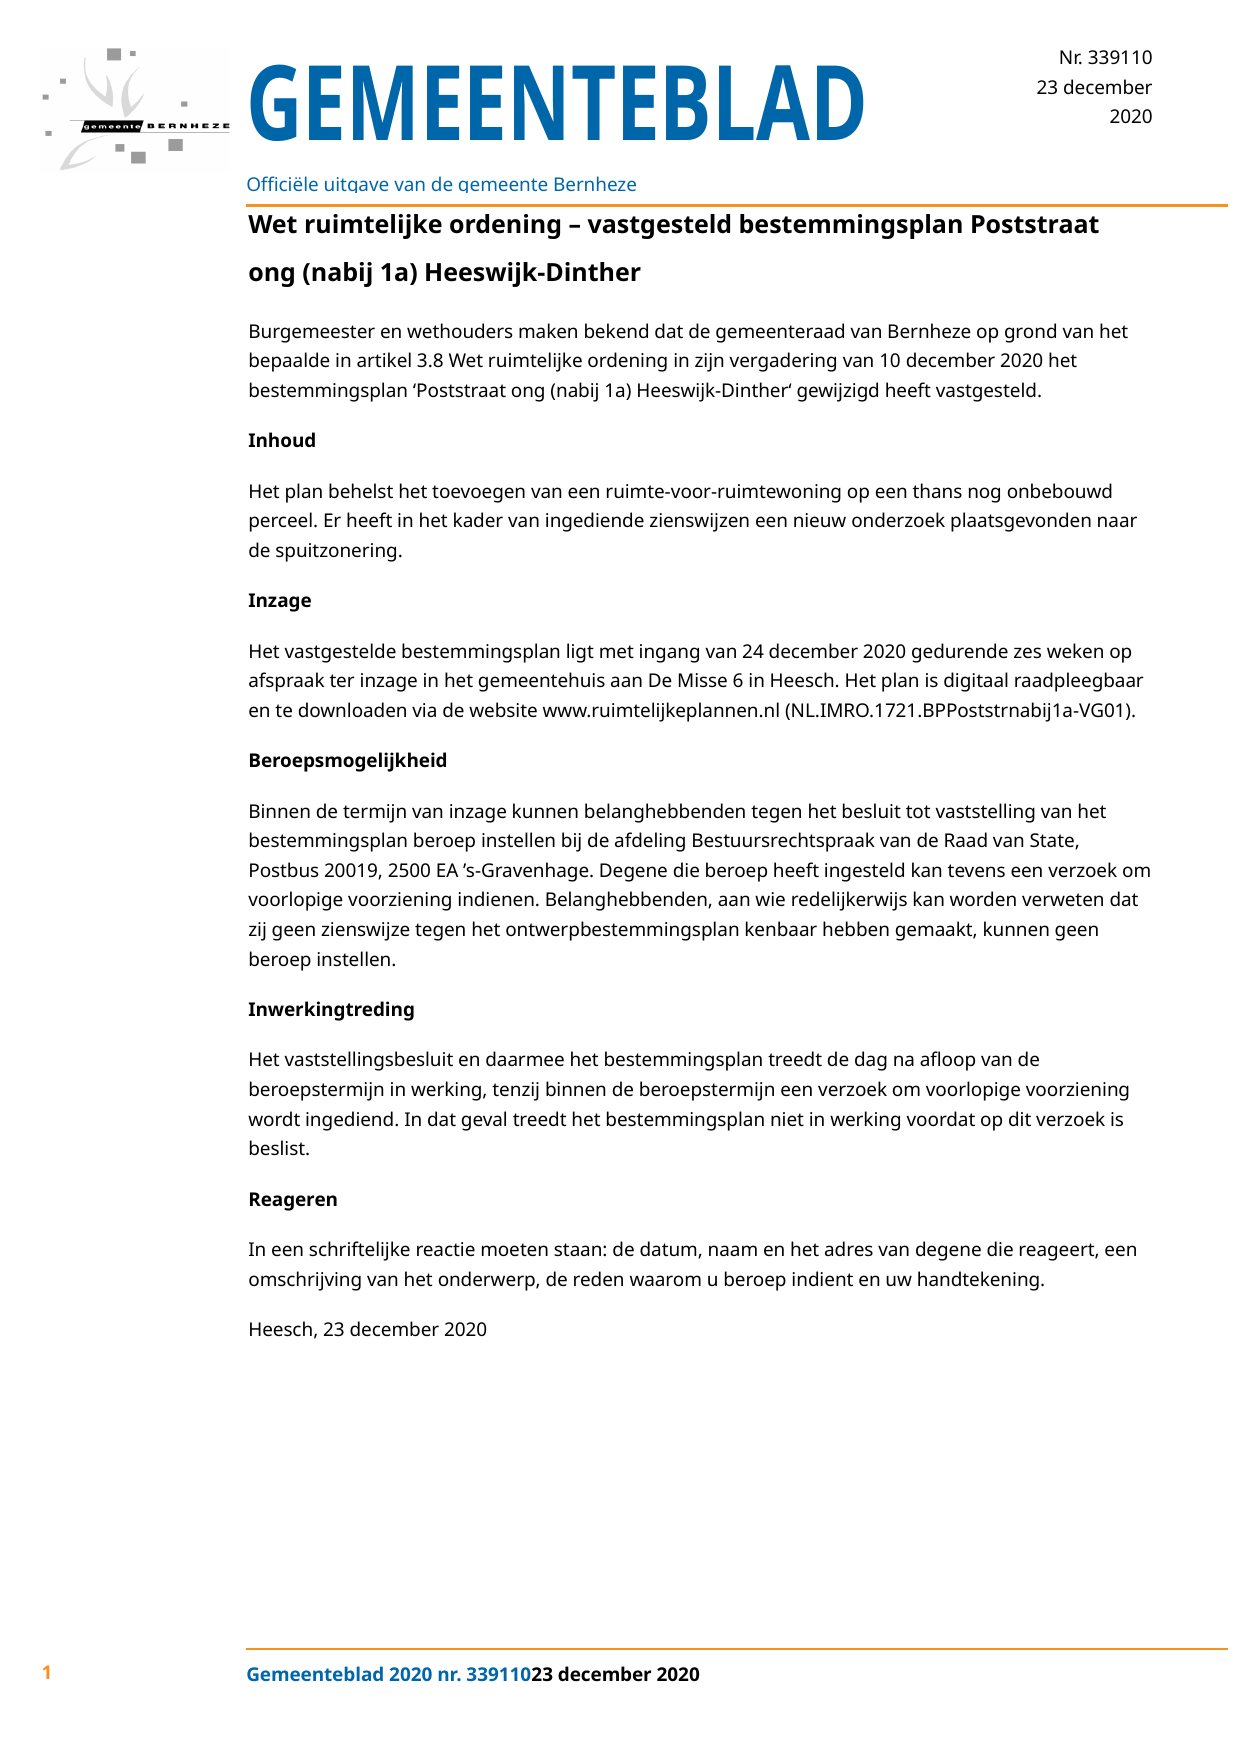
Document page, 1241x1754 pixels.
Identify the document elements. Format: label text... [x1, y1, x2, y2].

text Het plan behelst het toevoegen van een ruimte-voor-ruimtewoning op een thans nog onbebouwd perceel. Er heeft in het kader van ingediende zienswijzen een nieuw onderzoek plaatsgevonden naar de spuitzonering. [248, 478, 1152, 563]
text Binnen de termijn van inzage kunnen belanghebbenden tegen het besluit tot vaststelling van het bestemmingsplan beroep instellen bij de afdeling Bestuursrechtspraak van de Raad van State, Postbus 20019, 2500 EA ’s-Gravenhage. Degene die beroep heeft ingesteld kan tevens een verzoek om voorlopige voorziening indienen. Belanghebbenden, aan wie redelijkerwijs kan worden verweten dat zij geen zienswijze tegen het ontwerpbestemmingsplan kenbaar hebben gemaakt, kunnen geen beroep instellen. [248, 798, 1152, 972]
text Reageren [248, 1186, 1152, 1212]
text Wet ruimtelijke ordening – vastgesteld bestemmingsplan Poststraat ong (nabij 1a) Heeswijk-Dinther [248, 207, 1152, 288]
text Het vaststellingsbesluit en daarmee het bestemmingsplan treedt de dag na afloop van de beroepstermijn in werking, tenzij binnen de beroepstermijn een verzoek om voorlopige voorziening wordt ingediend. In dat geval treedt het bestemmingsplan niet in werking voordat op dit verzoek is beslist. [248, 1047, 1152, 1161]
picture [41, 47, 231, 172]
text Inwerkingtreding [248, 996, 1152, 1022]
text Het vastgestelde bestemmingsplan ligt met ingang van 24 december 2020 gedurende zes weken op afspraak ter inzage in het gemeentehuis aan De Misse 6 in Heesch. Het plan is digitaal raadpleegbaar en te downloaden via de website www.ruimtelijkeplannen.nl (NL.IMRO.1721.BPPoststrnabij1a-VG01). [248, 638, 1152, 723]
text Burgemeester en wethouders maken bekend dat de gemeenteraad van Bernheze op grond van het bepaalde in artikel 3.8 Wet ruimtelijke ordening in zijn vergadering van 10 december 2020 het bestemmingsplan ‘Poststraat ong (nabij 1a) Heeswijk-Dinther‘ gewijzigd heeft vastgesteld. [248, 318, 1152, 403]
text Heesch, 23 december 2020 [248, 1316, 1152, 1342]
text Inhoud [248, 427, 1152, 453]
text In een schriftelijke reactie moeten staan: de datum, naam en het adres van degene die reageert, een omschrijving van het onderwerp, de reden waarom u beroep indient en uw handtekening. [248, 1236, 1152, 1292]
text Inzage [248, 587, 1152, 613]
text Beroepsmogelijkheid [248, 747, 1152, 773]
